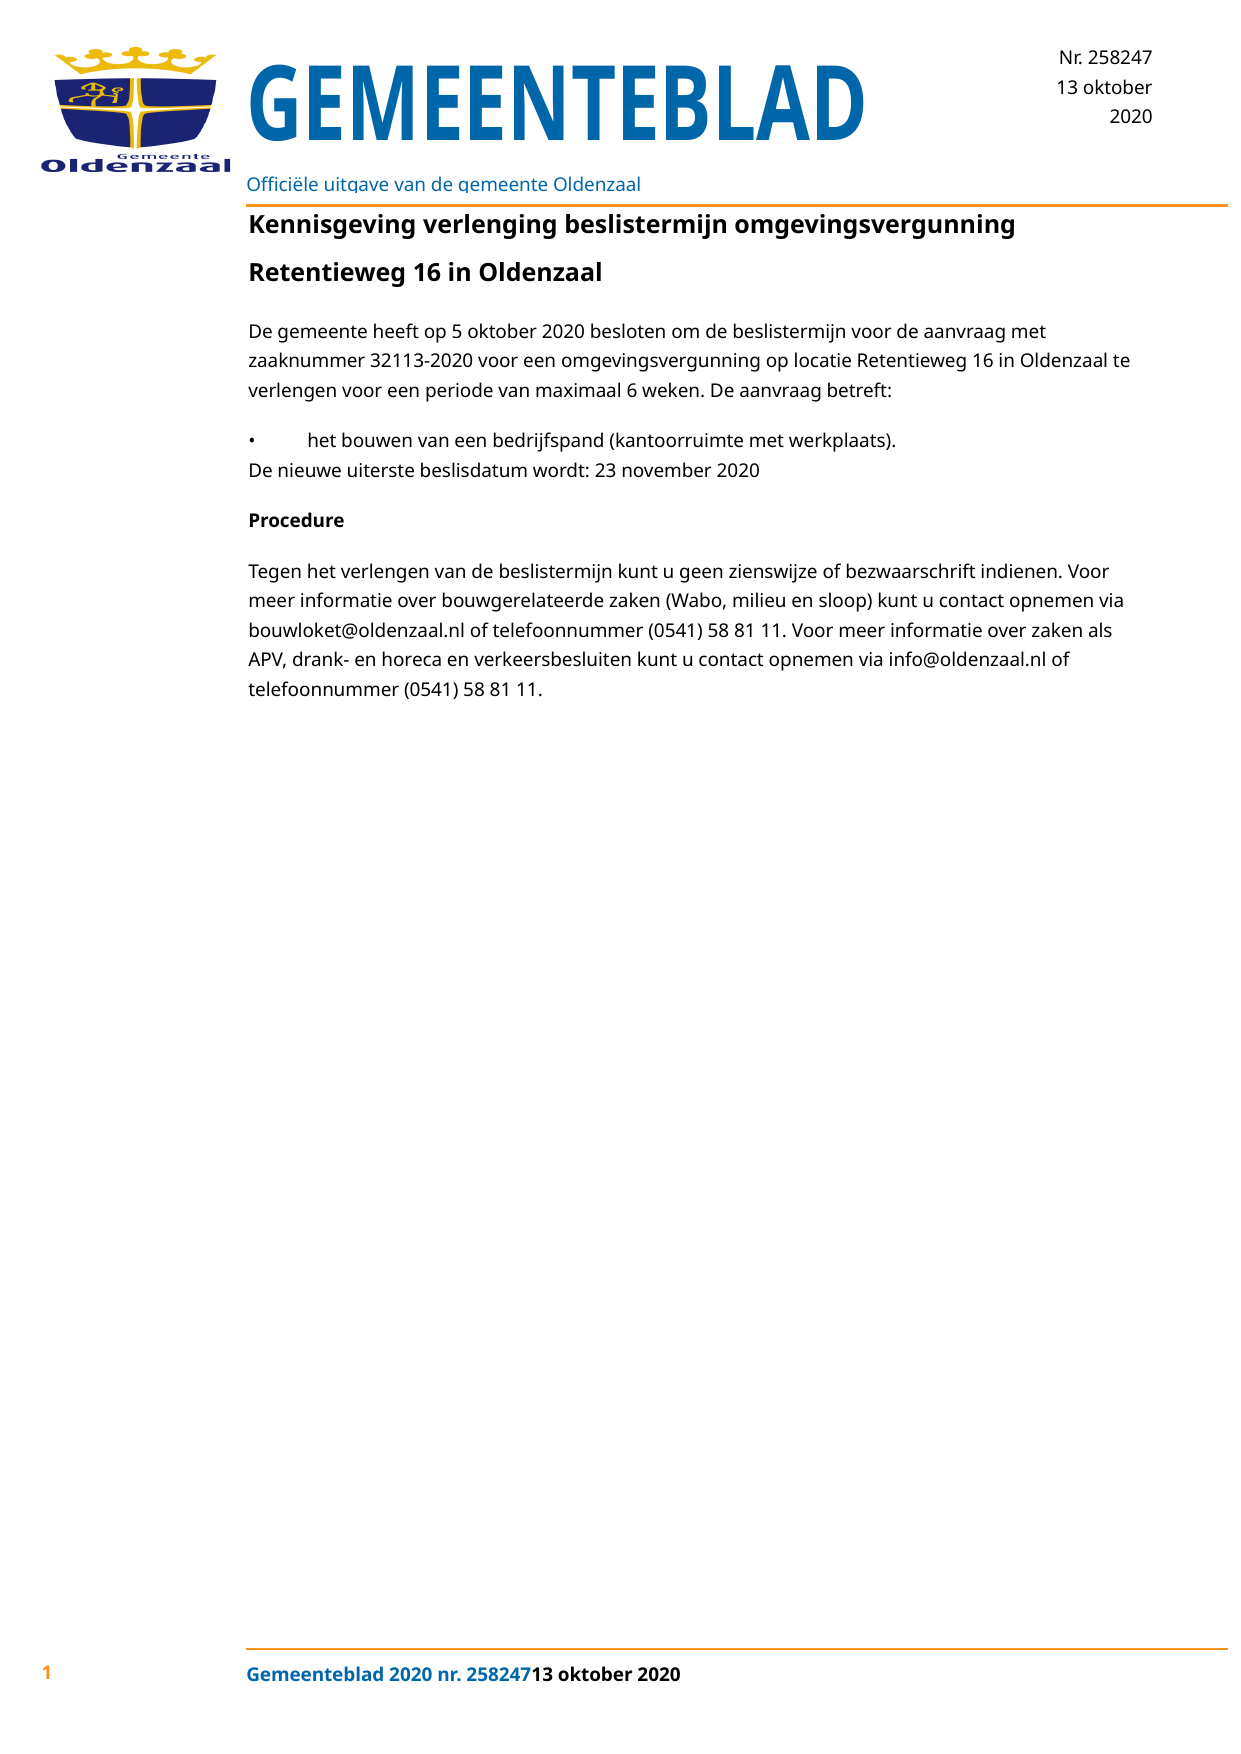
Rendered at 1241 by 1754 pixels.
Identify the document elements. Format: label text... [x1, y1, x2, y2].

text Kennisgeving verlenging beslistermijn omgevingsvergunning Retentieweg 16 in Oldenzaal [248, 207, 1152, 288]
text De nieuwe uiterste beslisdatum wordt: 23 november 2020 [248, 457, 1152, 483]
picture [41, 47, 231, 172]
text Procedure [248, 507, 1152, 533]
text De gemeente heeft op 5 oktober 2020 besloten om de beslistermijn voor de aanvraag met zaaknummer 32113-2020 voor een omgevingsvergunning op locatie Retentieweg 16 in Oldenzaal te verlengen voor een periode van maximaal 6 weken. De aanvraag betreft: [248, 318, 1152, 403]
text Tegen het verlengen van de beslistermijn kunt u geen zienswijze of bezwaarschrift indienen. Voor meer informatie over bouwgerelateerde zaken (Wabo, milieu en sloop) kunt u contact opnemen via bouwloket@oldenzaal.nl of telefoonnummer (0541) 58 81 11. Voor meer informatie over zaken als APV, drank- en horeca en verkeersbesluiten kunt u contact opnemen via info@oldenzaal.nl of telefoonnummer (0541) 58 81 11. [248, 558, 1152, 702]
list het bouwen van een bedrijfspand (kantoorruimte met werkplaats). [248, 427, 1152, 453]
